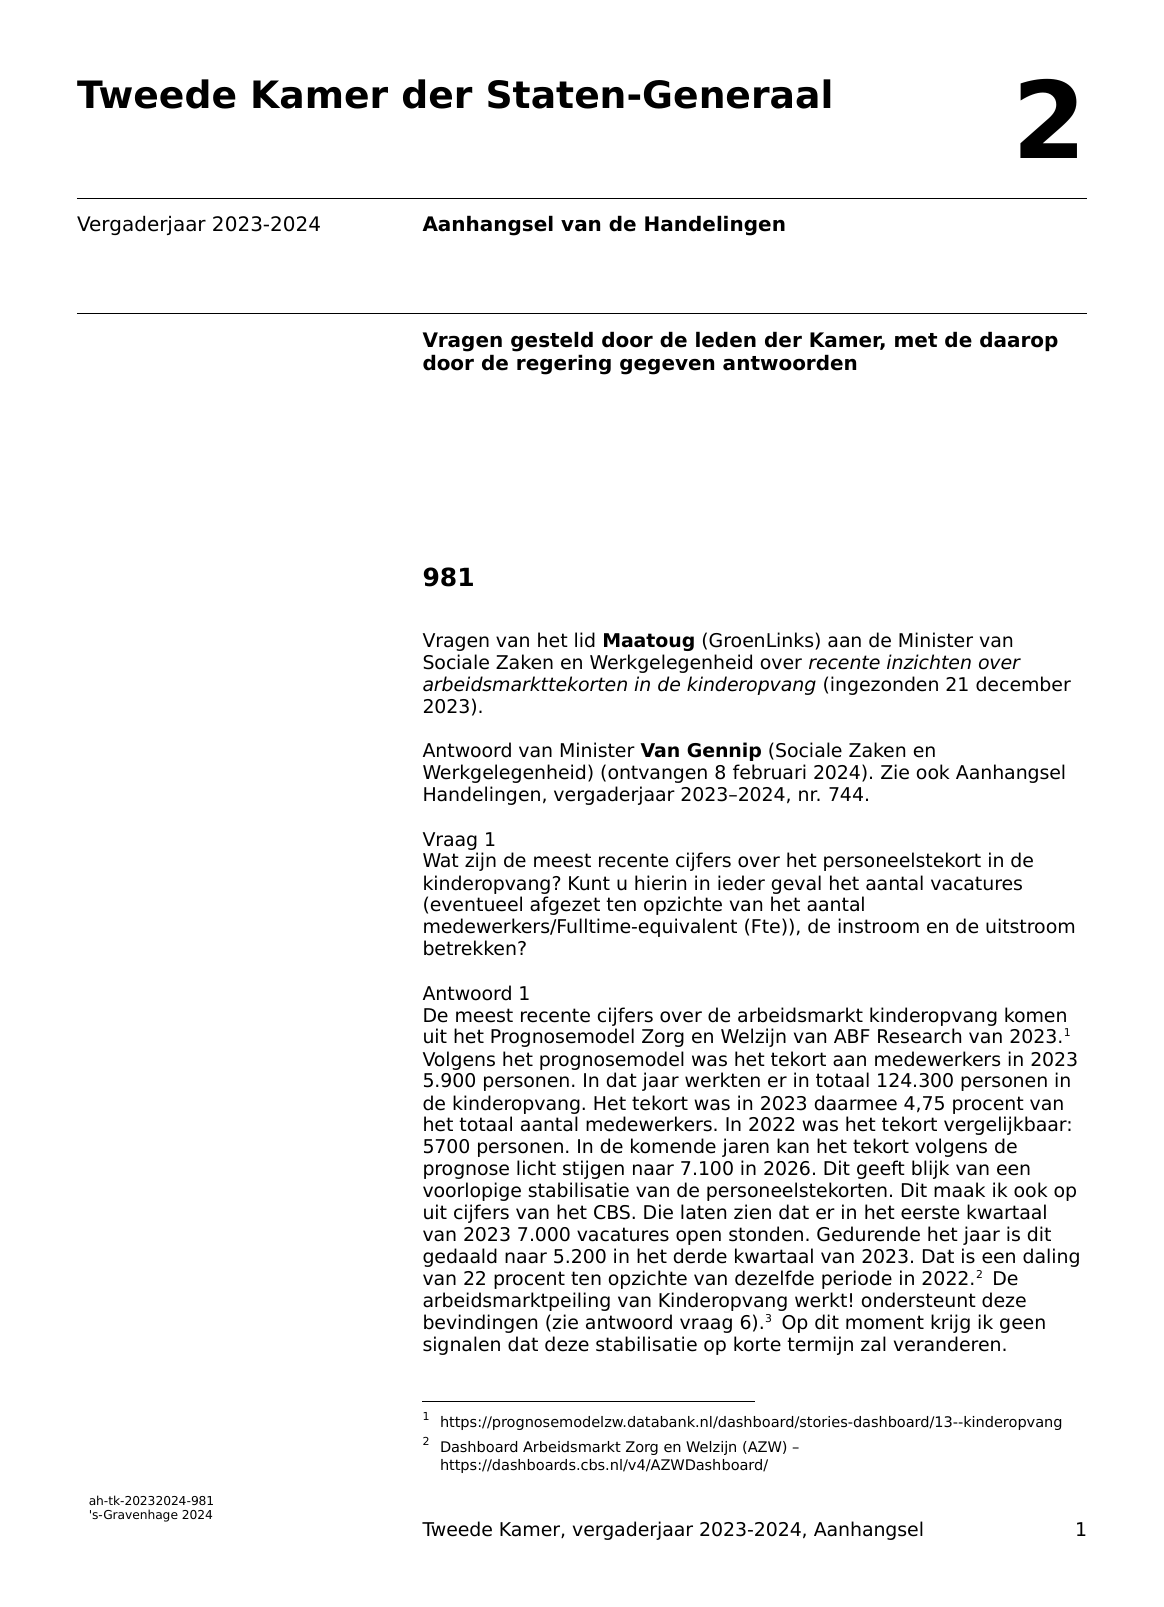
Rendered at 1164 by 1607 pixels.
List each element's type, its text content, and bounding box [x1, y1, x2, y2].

text Antwoord van Minister Van Gennip (Sociale Zaken en Werkgelegenheid) (ontvangen 8 februari 2024). Zie ook Aanhangsel Handelingen, vergaderjaar 2023–2024, nr. 744. [422, 740, 1087, 806]
text Vragen van het lid Maatoug (GroenLinks) aan de Minister van Sociale Zaken en Werkgelegenheid over recente inzichten over arbeidsmarkttekorten in de kinderopvang (ingezonden 21 december 2023). [422, 630, 1087, 718]
table_cell Vergaderjaar 2023-2024 [77, 199, 422, 313]
text Dashboard Arbeidsmarkt Zorg en Welzijn (AZW) – https://dashboards.cbs.nl/v4/AZWDashboard/ [422, 1435, 1087, 1474]
text 981 [422, 563, 1087, 592]
text 's-Gravenhage 2024 [88, 1508, 323, 1522]
table_cell [77, 314, 422, 375]
text Antwoord 1 [422, 982, 1087, 1004]
table_header Tweede Kamer der Staten-Generaal [77, 59, 886, 198]
text Wat zijn de meest recente cijfers over het personeelstekort in de kinderopvang? Kunt u hierin in ieder geval het aantal vacatures (eventueel afgezet ten opzichte van het aantal medewerkers/Fulltime-equivalent (Fte)), de instroom en de uitstroom betrekken? [422, 850, 1087, 960]
table_cell Vragen gesteld door de leden der Kamer, met de daarop door de regering gegeven antwoorden [422, 314, 1087, 375]
table_cell Aanhangsel van de Handelingen [422, 199, 1087, 313]
table_header 2 [886, 59, 1087, 198]
text https://prognosemodelzw.databank.nl/dashboard/stories-dashboard/13--kinderopvang [422, 1410, 1087, 1432]
text De meest recente cijfers over de arbeidsmarkt kinderopvang komen uit het Prognosemodel Zorg en Welzijn van ABF Research van 2023. Volgens het prognosemodel was het tekort aan medewerkers in 2023 5.900 personen. In dat jaar werkten er in totaal 124.300 personen in de kinderopvang. Het tekort was in 2023 daarmee 4,75 procent van het totaal aantal medewerkers. In 2022 was het tekort vergelijkbaar: 5700 personen. In de komende jaren kan het tekort volgens de prognose licht stijgen naar 7.100 in 2026. Dit geeft blijk van een voorlopige stabilisatie van de personeelstekorten. Dit maak ik ook op uit cijfers van het CBS. Die laten zien dat er in het eerste kwartaal van 2023 7.000 vacatures open stonden. Gedurende het jaar is dit gedaald naar 5.200 in het derde kwartaal van 2023. Dat is een daling van 22 procent ten opzichte van dezelfde periode in 2022. De arbeidsmarktpeiling van Kinderopvang werkt! ondersteunt deze bevindingen (zie antwoord vraag 6). Op dit moment krijg ik geen signalen dat deze stabilisatie op korte termijn zal veranderen. [422, 1004, 1087, 1356]
text ah-tk-20232024-981 [88, 1494, 323, 1508]
text Vraag 1 [422, 828, 1087, 850]
